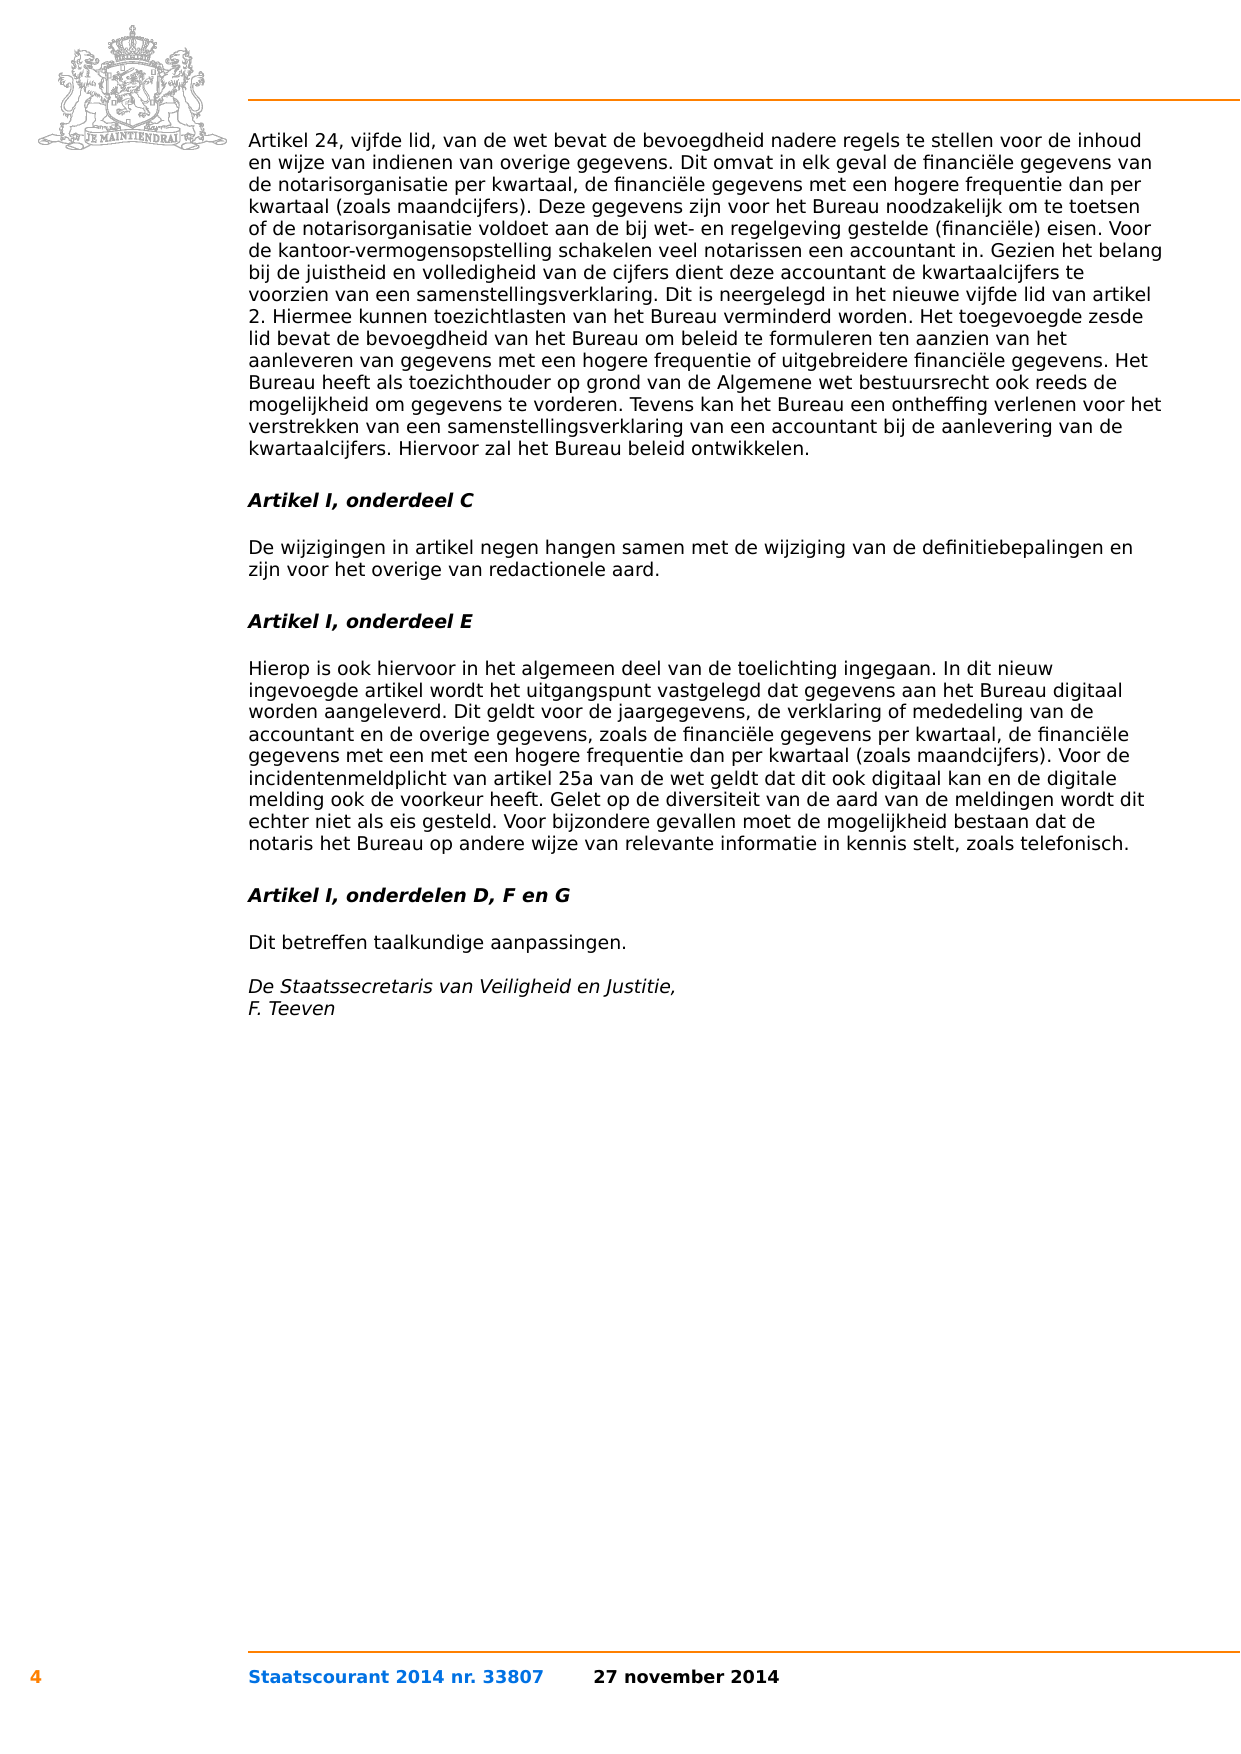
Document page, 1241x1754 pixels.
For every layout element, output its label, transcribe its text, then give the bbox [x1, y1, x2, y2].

subtitle Artikel I, onderdeel E [248, 611, 1163, 632]
picture [38, 25, 227, 150]
subtitle Artikel I, onderdeel C [248, 489, 1163, 512]
text De wijzigingen in artikel negen hangen samen met de wijziging van de definitiebepalingen en zijn voor het overige van redactionele aard. [248, 537, 1163, 581]
subtitle Artikel I, onderdelen D, F en G [248, 885, 1163, 907]
text Hierop is ook hiervoor in het algemeen deel van de toelichting ingegaan. In dit nieuw ingevoegde artikel wordt het uitgangspunt vastgelegd dat gegevens aan het Bureau digitaal worden aangeleverd. Dit geldt voor de jaargegevens, de verklaring of mededeling van de accountant en de overige gegevens, zoals de financiële gegevens per kwartaal, de financiële gegevens met een met een hogere frequentie dan per kwartaal (zoals maandcijfers). Voor de incidentenmeldplicht van artikel 25a van de wet geldt dat dit ook digitaal kan en de digitale melding ook de voorkeur heeft. Gelet op de diversiteit van de aard van de meldingen wordt dit echter niet als eis gesteld. Voor bijzondere gevallen moet de mogelijkheid bestaan dat de notaris het Bureau op andere wijze van relevante informatie in kennis stelt, zoals telefonisch. [248, 657, 1163, 855]
text Dit betreffen taalkundige aanpassingen. [248, 932, 1163, 954]
text Artikel 24, vijfde lid, van de wet bevat de bevoegdheid nadere regels te stellen voor de inhoud en wijze van indienen van overige gegevens. Dit omvat in elk geval de financiële gegevens van de notarisorganisatie per kwartaal, de financiële gegevens met een hogere frequentie dan per kwartaal (zoals maandcijfers). Deze gegevens zijn voor het Bureau noodzakelijk om te toetsen of de notarisorganisatie voldoet aan de bij wet- en regelgeving gestelde (financiële) eisen. Voor de kantoor-vermogensopstelling schakelen veel notarissen een accountant in. Gezien het belang bij de juistheid en volledigheid van de cijfers dient deze accountant de kwartaalcijfers te voorzien van een samenstellingsverklaring. Dit is neergelegd in het nieuwe vijfde lid van artikel 2. Hiermee kunnen toezichtlasten van het Bureau verminderd worden. Het toegevoegde zesde lid bevat de bevoegdheid van het Bureau om beleid te formuleren ten aanzien van het aanleveren van gegevens met een hogere frequentie of uitgebreidere financiële gegevens. Het Bureau heeft als toezichthouder op grond van de Algemene wet bestuursrecht ook reeds de mogelijkheid om gegevens te vorderen. Tevens kan het Bureau een ontheffing verlenen voor het verstrekken van een samenstellingsverklaring van een accountant bij de aanlevering van de kwartaalcijfers. Hiervoor zal het Bureau beleid ontwikkelen. [248, 130, 1163, 459]
text De Staatssecretaris van Veiligheid en Justitie, F. Teeven [248, 976, 1163, 1020]
